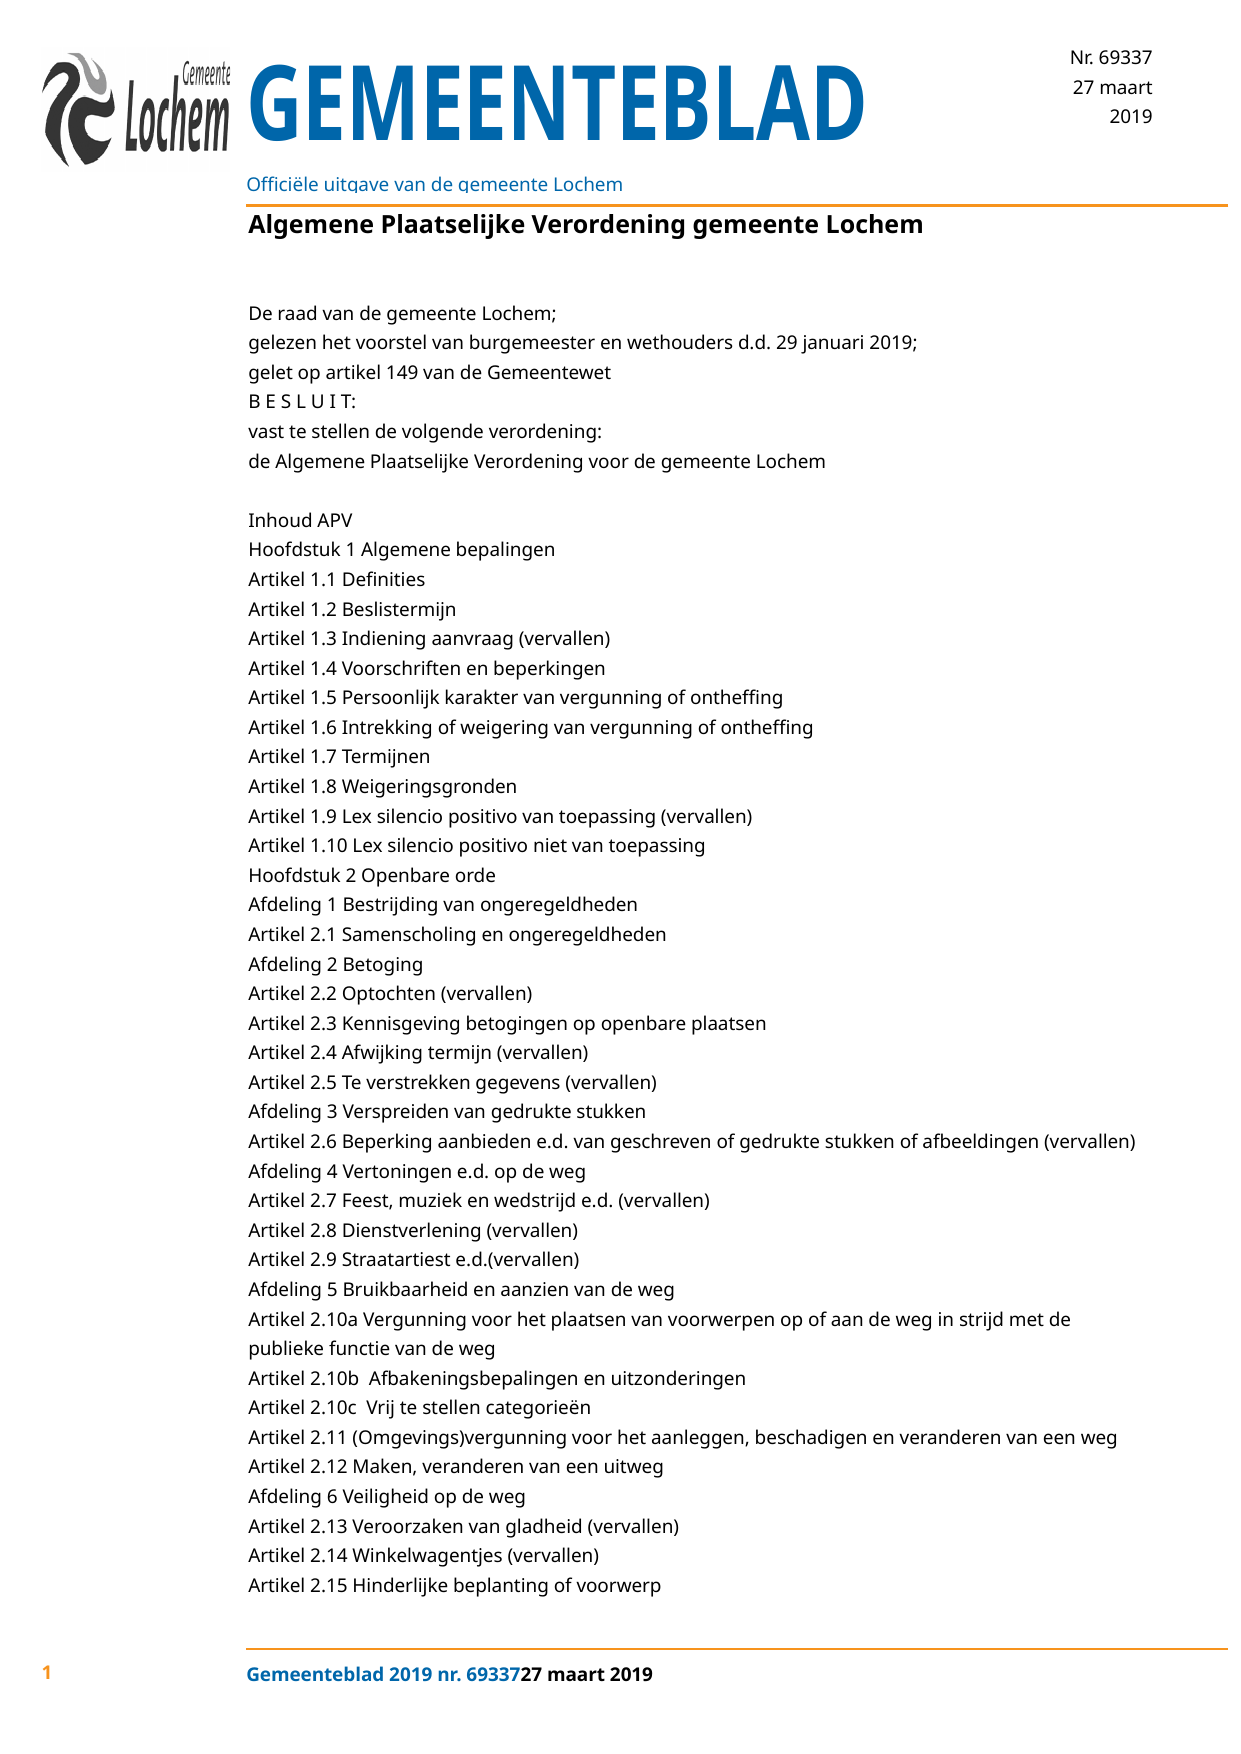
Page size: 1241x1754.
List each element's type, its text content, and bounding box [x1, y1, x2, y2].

text Artikel 2.3 Kennisgeving betogingen op openbare plaatsen [248, 1010, 1152, 1036]
text Hoofdstuk 2 Openbare orde [248, 862, 1152, 888]
text B E S L U I T: [248, 389, 1152, 414]
text gelezen het voorstel van burgemeester en wethouders d.d. 29 januari 2019; [248, 329, 1152, 355]
text Artikel 2.14 Winkelwagentjes (vervallen) [248, 1542, 1152, 1568]
text Artikel 1.9 Lex silencio positivo van toepassing (vervallen) [248, 803, 1152, 828]
text Artikel 2.1 Samenscholing en ongeregeldheden [248, 921, 1152, 947]
text Hoofdstuk 1 Algemene bepalingen [248, 537, 1152, 562]
text Artikel 2.15 Hinderlijke beplanting of voorwerp [248, 1572, 1152, 1598]
text Artikel 2.10b Afbakeningsbepalingen en uitzonderingen [248, 1365, 1152, 1391]
text Afdeling 3 Verspreiden van gedrukte stukken [248, 1099, 1152, 1124]
text Artikel 2.10a Vergunning voor het plaatsen van voorwerpen op of aan de weg in strijd met de publieke functie van de weg [248, 1306, 1152, 1361]
text Artikel 2.2 Optochten (vervallen) [248, 980, 1152, 1006]
text Artikel 1.7 Termijnen [248, 744, 1152, 769]
text Artikel 2.10c Vrij te stellen categorieën [248, 1394, 1152, 1420]
picture [41, 47, 231, 172]
text Artikel 2.6 Beperking aanbieden e.d. van geschreven of gedrukte stukken of afbeeldingen (vervallen) [248, 1128, 1152, 1154]
text Artikel 1.10 Lex silencio positivo niet van toepassing [248, 832, 1152, 858]
text Artikel 1.6 Intrekking of weigering van vergunning of ontheffing [248, 714, 1152, 740]
text Algemene Plaatselijke Verordening gemeente Lochem [248, 207, 1152, 241]
text Artikel 1.5 Persoonlijk karakter van vergunning of ontheffing [248, 684, 1152, 710]
text Artikel 2.5 Te verstrekken gegevens (vervallen) [248, 1069, 1152, 1095]
text Artikel 1.2 Beslistermijn [248, 596, 1152, 621]
text Artikel 2.8 Dienstverlening (vervallen) [248, 1217, 1152, 1243]
text Artikel 2.7 Feest, muziek en wedstrijd e.d. (vervallen) [248, 1187, 1152, 1213]
text Artikel 1.3 Indiening aanvraag (vervallen) [248, 625, 1152, 651]
text gelet op artikel 149 van de Gemeentewet [248, 359, 1152, 385]
text De raad van de gemeente Lochem; [248, 300, 1152, 326]
text de Algemene Plaatselijke Verordening voor de gemeente Lochem [248, 448, 1152, 473]
text Artikel 2.12 Maken, veranderen van een uitweg [248, 1454, 1152, 1479]
text Artikel 1.8 Weigeringsgronden [248, 773, 1152, 799]
text Artikel 1.1 Definities [248, 566, 1152, 592]
text Artikel 2.9 Straatartiest e.d.(vervallen) [248, 1247, 1152, 1272]
text Artikel 2.4 Afwijking termijn (vervallen) [248, 1039, 1152, 1065]
text Afdeling 1 Bestrijding van ongeregeldheden [248, 892, 1152, 917]
text Artikel 2.11 (Omgevings)vergunning voor het aanleggen, beschadigen en veranderen van een weg [248, 1424, 1152, 1450]
text vast te stellen de volgende verordening: [248, 418, 1152, 444]
text Artikel 1.4 Voorschriften en beperkingen [248, 655, 1152, 681]
text Artikel 2.13 Veroorzaken van gladheid (vervallen) [248, 1513, 1152, 1538]
text Afdeling 4 Vertoningen e.d. op de weg [248, 1158, 1152, 1183]
text Afdeling 2 Betoging [248, 951, 1152, 976]
text Inhoud APV [248, 507, 1152, 533]
text Afdeling 5 Bruikbaarheid en aanzien van de weg [248, 1276, 1152, 1302]
text Afdeling 6 Veiligheid op de weg [248, 1483, 1152, 1509]
